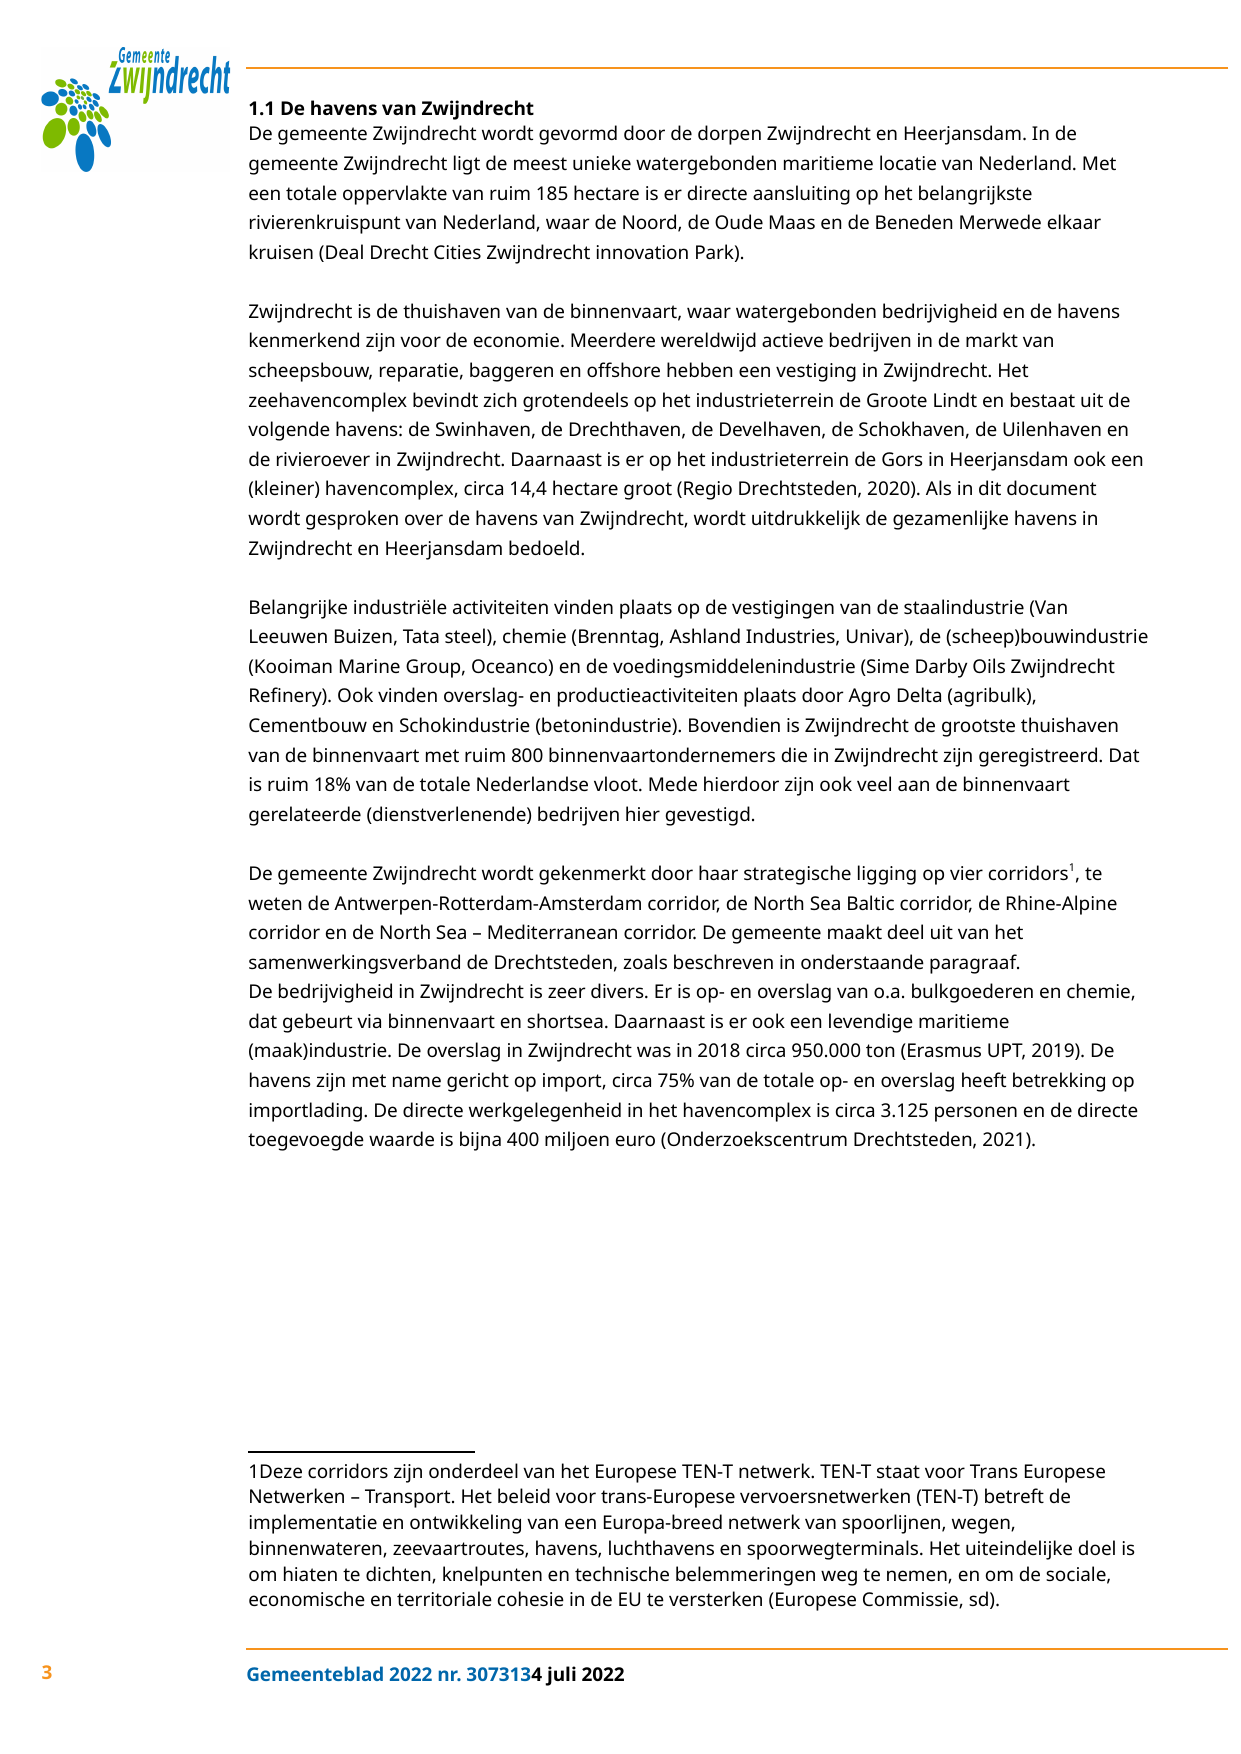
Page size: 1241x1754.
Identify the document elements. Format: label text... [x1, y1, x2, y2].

text De gemeente Zwijndrecht wordt gekenmerkt door haar strategische ligging op vier corridors, te weten de Antwerpen-Rotterdam-Amsterdam corridor, de North Sea Baltic corridor, de Rhine-Alpine corridor en de North Sea – Mediterranean corridor. De gemeente maakt deel uit van het samenwerkingsverband de Drechtsteden, zoals beschreven in onderstaande paragraaf. [248, 860, 1152, 974]
text 1.1 De havens van Zwijndrecht [248, 95, 1152, 121]
text De bedrijvigheid in Zwijndrecht is zeer divers. Er is op- en overslag van o.a. bulkgoederen en chemie, dat gebeurt via binnenvaart en shortsea. Daarnaast is er ook een levendige maritieme (maak)industrie. De overslag in Zwijndrecht was in 2018 circa 950.000 ton (Erasmus UPT, 2019). De havens zijn met name gericht op import, circa 75% van de totale op- en overslag heeft betrekking op importlading. De directe werkgelegenheid in het havencomplex is circa 3.125 personen en de directe toegevoegde waarde is bijna 400 miljoen euro (Onderzoekscentrum Drechtsteden, 2021). [248, 978, 1152, 1152]
picture [41, 47, 231, 172]
text Belangrijke industriële activiteiten vinden plaats op de vestigingen van de staalindustrie (Van Leeuwen Buizen, Tata steel), chemie (Brenntag, Ashland Industries, Univar), de (scheep)bouwindustrie (Kooiman Marine Group, Oceanco) en de voedingsmiddelenindustrie (Sime Darby Oils Zwijndrecht Refinery). Ook vinden overslag- en productieactiviteiten plaats door Agro Delta (agribulk), Cementbouw en Schokindustrie (betonindustrie). Bovendien is Zwijndrecht de grootste thuishaven van de binnenvaart met ruim 800 binnenvaartondernemers die in Zwijndrecht zijn geregistreerd. Dat is ruim 18% van de totale Nederlandse vloot. Mede hierdoor zijn ook veel aan de binnenvaart gerelateerde (dienstverlenende) bedrijven hier gevestigd. [248, 594, 1152, 827]
text Zwijndrecht is de thuishaven van de binnenvaart, waar watergebonden bedrijvigheid en de havens kenmerkend zijn voor de economie. Meerdere wereldwijd actieve bedrijven in de markt van scheepsbouw, reparatie, baggeren en offshore hebben een vestiging in Zwijndrecht. Het zeehavencomplex bevindt zich grotendeels op het industrieterrein de Groote Lindt en bestaat uit de volgende havens: de Swinhaven, de Drechthaven, de Develhaven, de Schokhaven, de Uilenhaven en de rivieroever in Zwijndrecht. Daarnaast is er op het industrieterrein de Gors in Heerjansdam ook een (kleiner) havencomplex, circa 14,4 hectare groot (Regio Drechtsteden, 2020). Als in dit document wordt gesproken over de havens van Zwijndrecht, wordt uitdrukkelijk de gezamenlijke havens in Zwijndrecht en Heerjansdam bedoeld. [248, 298, 1152, 560]
text Deze corridors zijn onderdeel van het Europese TEN-T netwerk. TEN-T staat voor Trans Europese Netwerken – Transport. Het beleid voor trans-Europese vervoersnetwerken (TEN-T) betreft de implementatie en ontwikkeling van een Europa-breed netwerk van spoorlijnen, wegen, binnenwateren, zeevaartroutes, havens, luchthavens en spoorwegterminals. Het uiteindelijke doel is om hiaten te dichten, knelpunten en technische belemmeringen weg te nemen, en om de sociale, economische en territoriale cohesie in de EU te versterken (Europese Commissie, sd). [248, 1458, 1152, 1612]
text De gemeente Zwijndrecht wordt gevormd door de dorpen Zwijndrecht en Heerjansdam. In de gemeente Zwijndrecht ligt de meest unieke watergebonden maritieme locatie van Nederland. Met een totale oppervlakte van ruim 185 hectare is er directe aansluiting op het belangrijkste rivierenkruispunt van Nederland, waar de Noord, de Oude Maas en de Beneden Merwede elkaar kruisen (Deal Drecht Cities Zwijndrecht innovation Park). [248, 121, 1152, 264]
